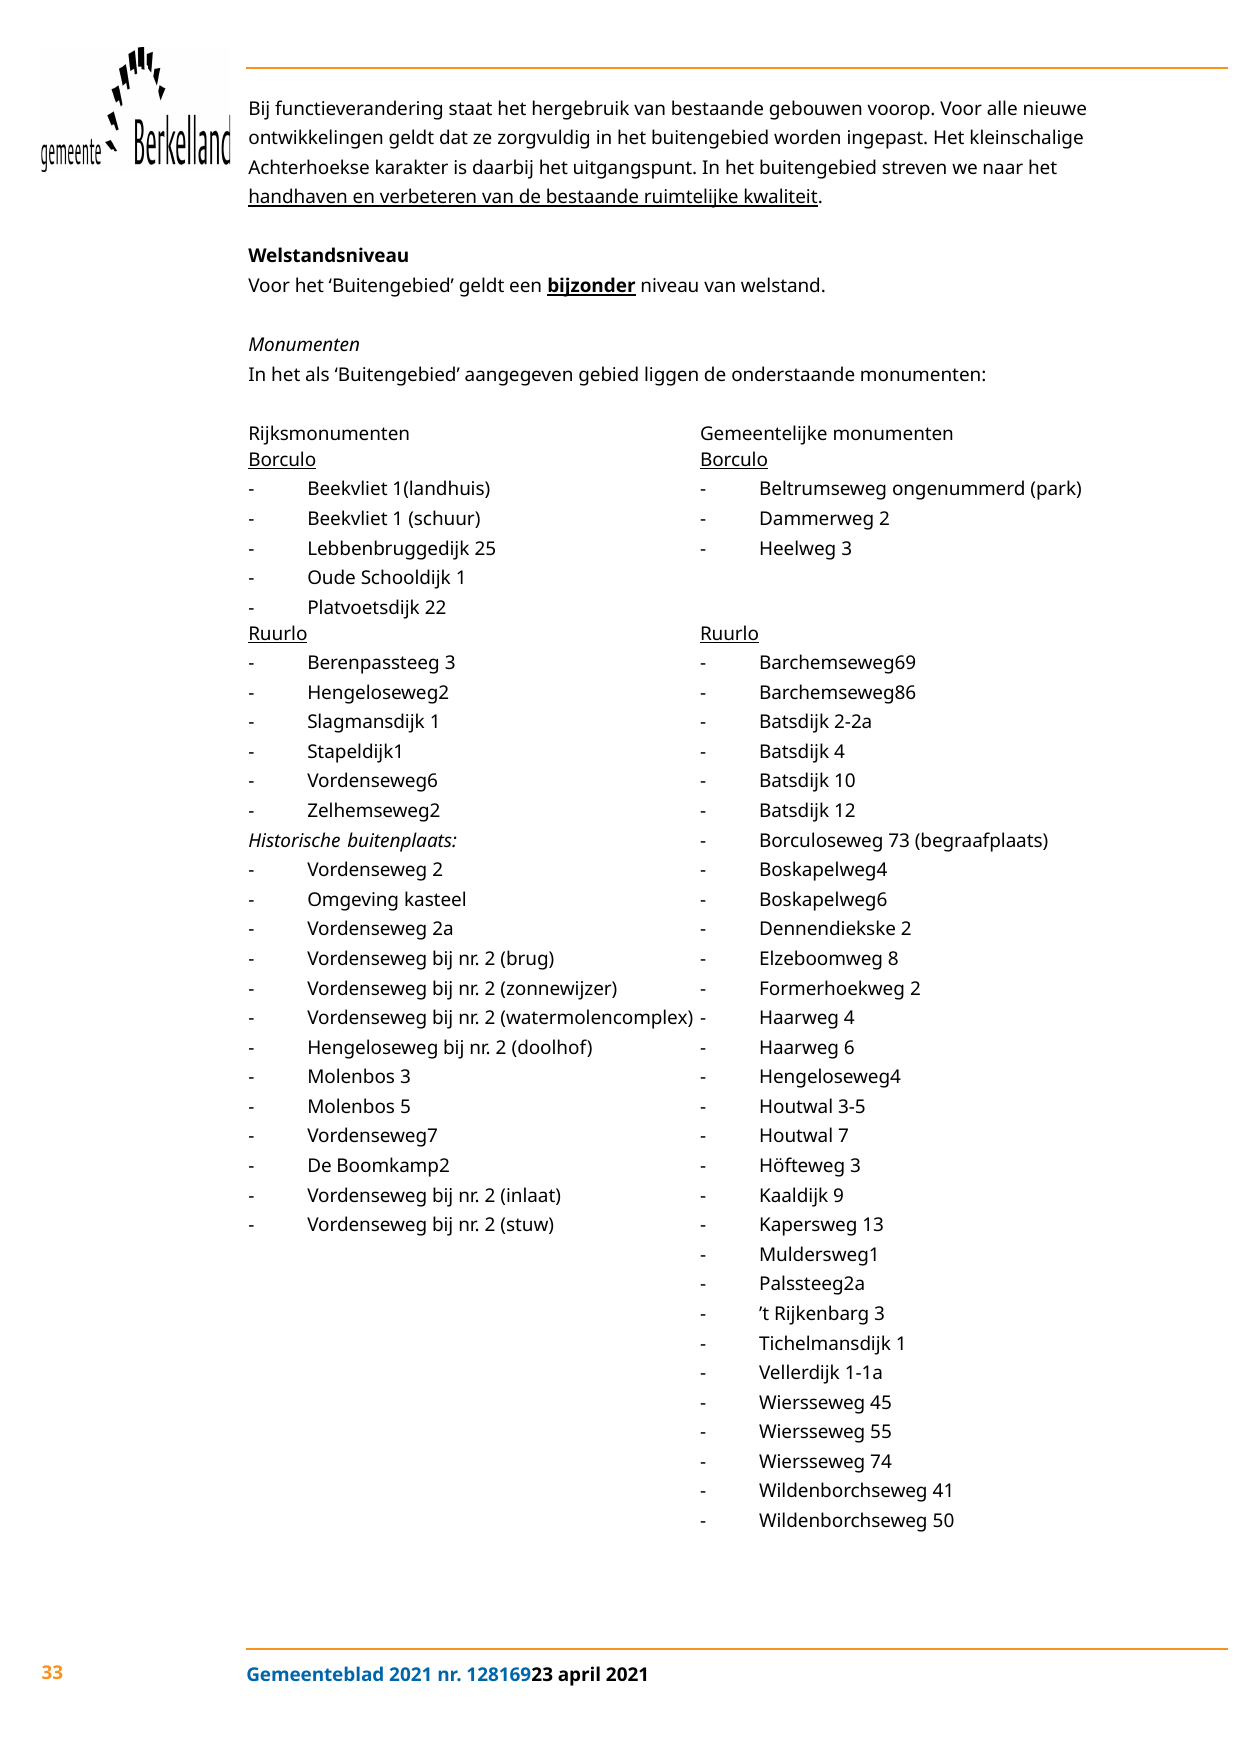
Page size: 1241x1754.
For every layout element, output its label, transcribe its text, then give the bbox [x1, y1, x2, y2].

table_header Rijksmonumenten [248, 420, 700, 446]
text In het als ‘Buitengebied’ aangegeven gebied liggen de onderstaande monumenten: [248, 361, 1152, 387]
table_cell Borculo Beltrumseweg ongenummerd (park) Dammerweg 2 Heelweg 3 [700, 446, 1152, 620]
text Bij functieverandering staat het hergebruik van bestaande gebouwen voorop. Voor alle nieuwe ontwikkelingen geldt dat ze zorgvuldig in het buitengebied worden ingepast. Het kleinschalige Achterhoekse karakter is daarbij het uitgangspunt. In het buitengebied streven we naar het handhaven en verbeteren van de bestaande ruimtelijke kwaliteit. [248, 95, 1152, 209]
text Monumenten [248, 331, 1152, 357]
table_cell Borculo Beekvliet 1(landhuis) Beekvliet 1 (schuur) Lebbenbruggedijk 25 Oude Schooldijk 1 Platvoetsdijk 22 [248, 446, 700, 620]
table_cell Ruurlo Barchemseweg69 Barchemseweg86 Batsdijk 2-2a Batsdijk 4 Batsdijk 10 Batsdijk 12 Borculoseweg 73 (begraafplaats) Boskapelweg4 Boskapelweg6 Dennendiekske 2 Elzeboomweg 8 Formerhoekweg 2 Haarweg 4 Haarweg 6 Hengeloseweg4 Houtwal 3-5 Houtwal 7 Höfteweg 3 Kaaldijk 9 Kapersweg 13 Muldersweg1 Palssteeg2a ’t Rijkenbarg 3 Tichelmansdijk 1 Vellerdijk 1-1a Wiersseweg 45 Wiersseweg 55 Wiersseweg 74 Wildenborchseweg 41 Wildenborchseweg 50 [700, 620, 1152, 1533]
text Welstandsniveau [248, 243, 1152, 268]
picture [41, 47, 231, 172]
text Voor het ‘Buitengebied’ geldt een bijzonder niveau van welstand. [248, 272, 1152, 298]
table_header Gemeentelijke monumenten [700, 420, 1152, 446]
table_cell Ruurlo Berenpassteeg 3 Hengeloseweg2 Slagmansdijk 1 Stapeldijk1 Vordenseweg6 Zelhemseweg2 Historische buitenplaats: Vordenseweg 2 Omgeving kasteel Vordenseweg 2a Vordenseweg bij nr. 2 (brug) Vordenseweg bij nr. 2 (zonnewijzer) Vordenseweg bij nr. 2 (watermolencomplex) Hengeloseweg bij nr. 2 (doolhof) Molenbos 3 Molenbos 5 Vordenseweg7 De Boomkamp2 Vordenseweg bij nr. 2 (inlaat) Vordenseweg bij nr. 2 (stuw) [248, 620, 700, 1533]
